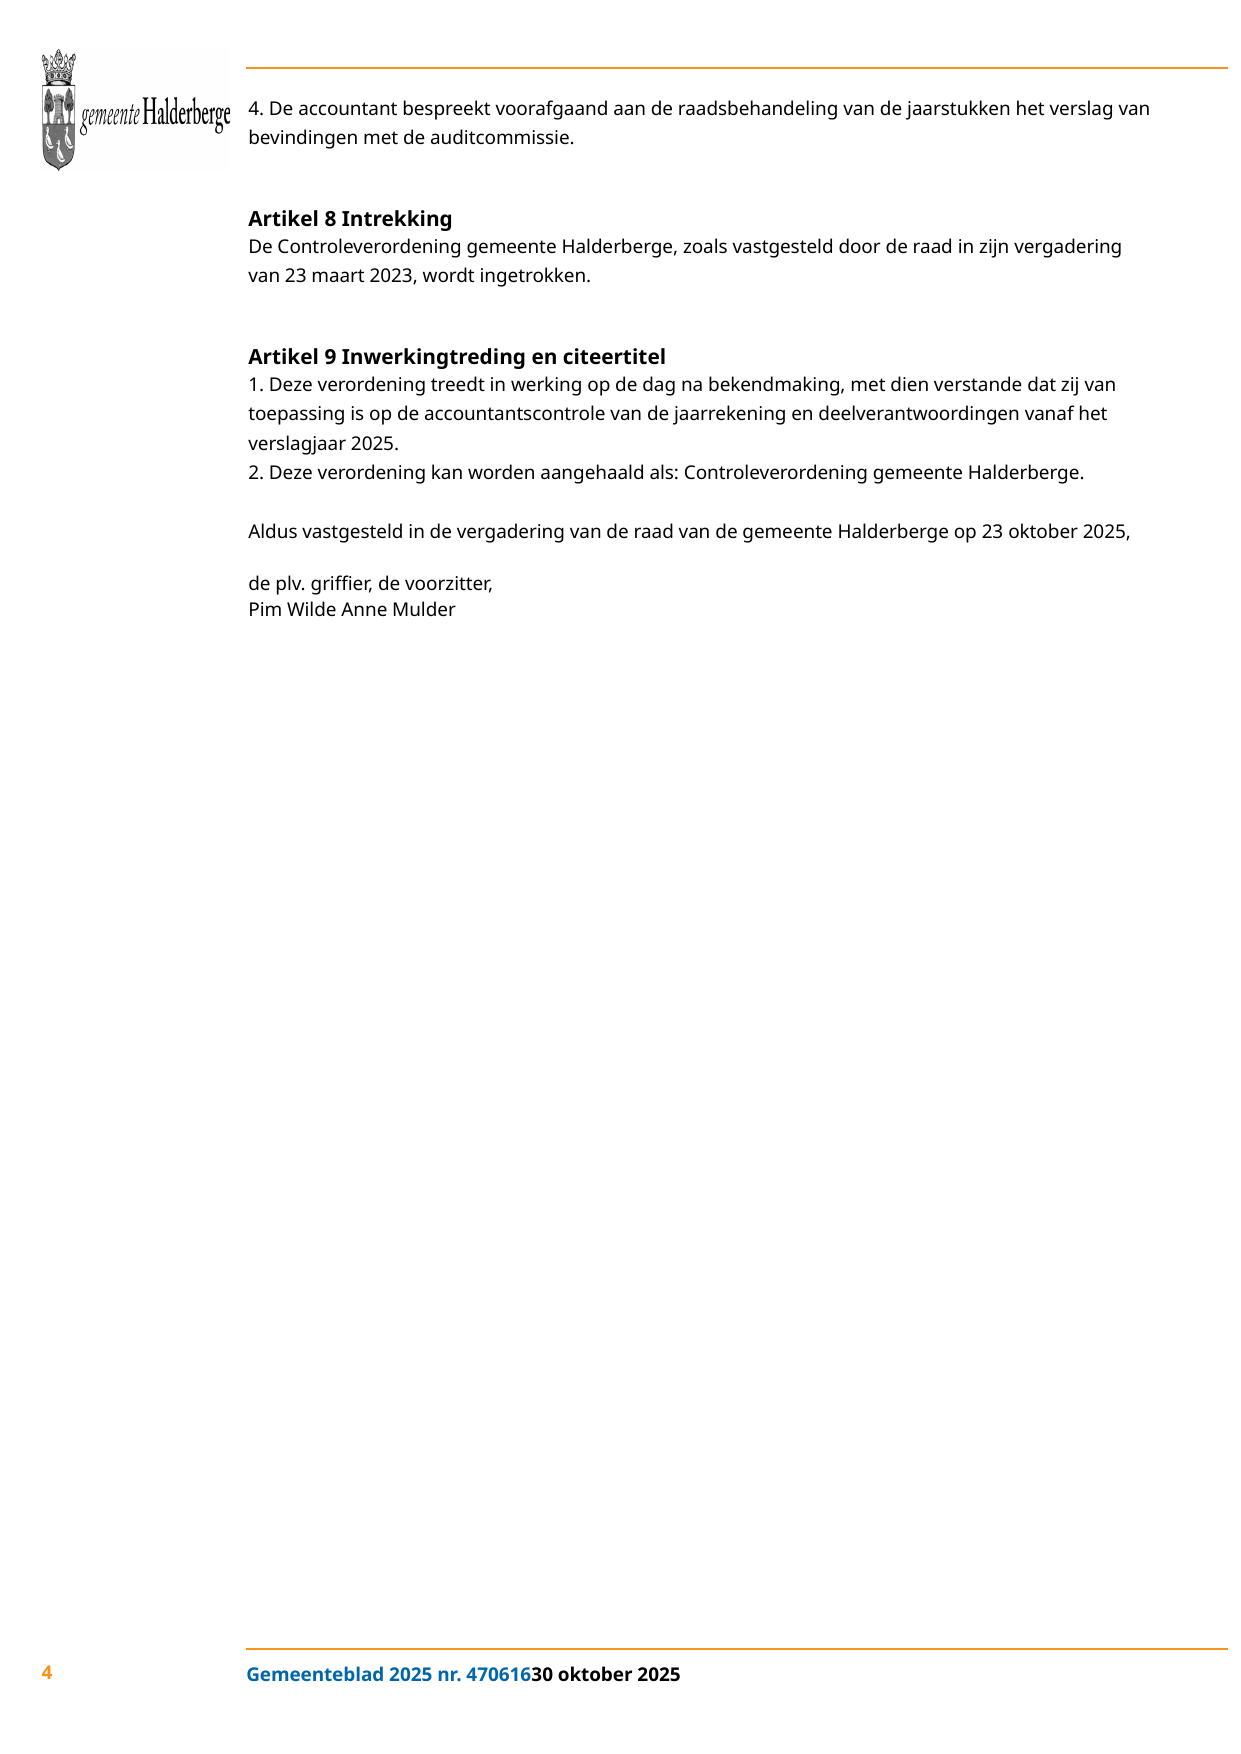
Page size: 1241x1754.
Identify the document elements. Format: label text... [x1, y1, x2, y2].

text Aldus vastgesteld in de vergadering van de raad van de gemeente Halderberge op 23 oktober 2025, [248, 519, 1152, 544]
text Artikel 9 Inwerkingtreding en citeertitel [248, 342, 1152, 371]
text Pim Wilde Anne Mulder [248, 596, 1152, 622]
text 4. De accountant bespreekt voorafgaand aan de raadsbehandeling van de jaarstukken het verslag van bevindingen met de auditcommissie. [248, 95, 1152, 150]
text 2. Deze verordening kan worden aangehaald als: Controleverordening gemeente Halderberge. [248, 459, 1152, 485]
text De Controleverordening gemeente Halderberge, zoals vastgesteld door de raad in zijn vergadering van 23 maart 2023, wordt ingetrokken. [248, 233, 1152, 288]
text 1. Deze verordening treedt in werking op de dag na bekendmaking, met dien verstande dat zij van toepassing is op de accountantscontrole van de jaarrekening en deelverantwoordingen vanaf het verslagjaar 2025. [248, 371, 1152, 456]
text Artikel 8 Intrekking [248, 204, 1152, 233]
picture [41, 47, 231, 172]
text de plv. griffier, de voorzitter, [248, 570, 1152, 596]
